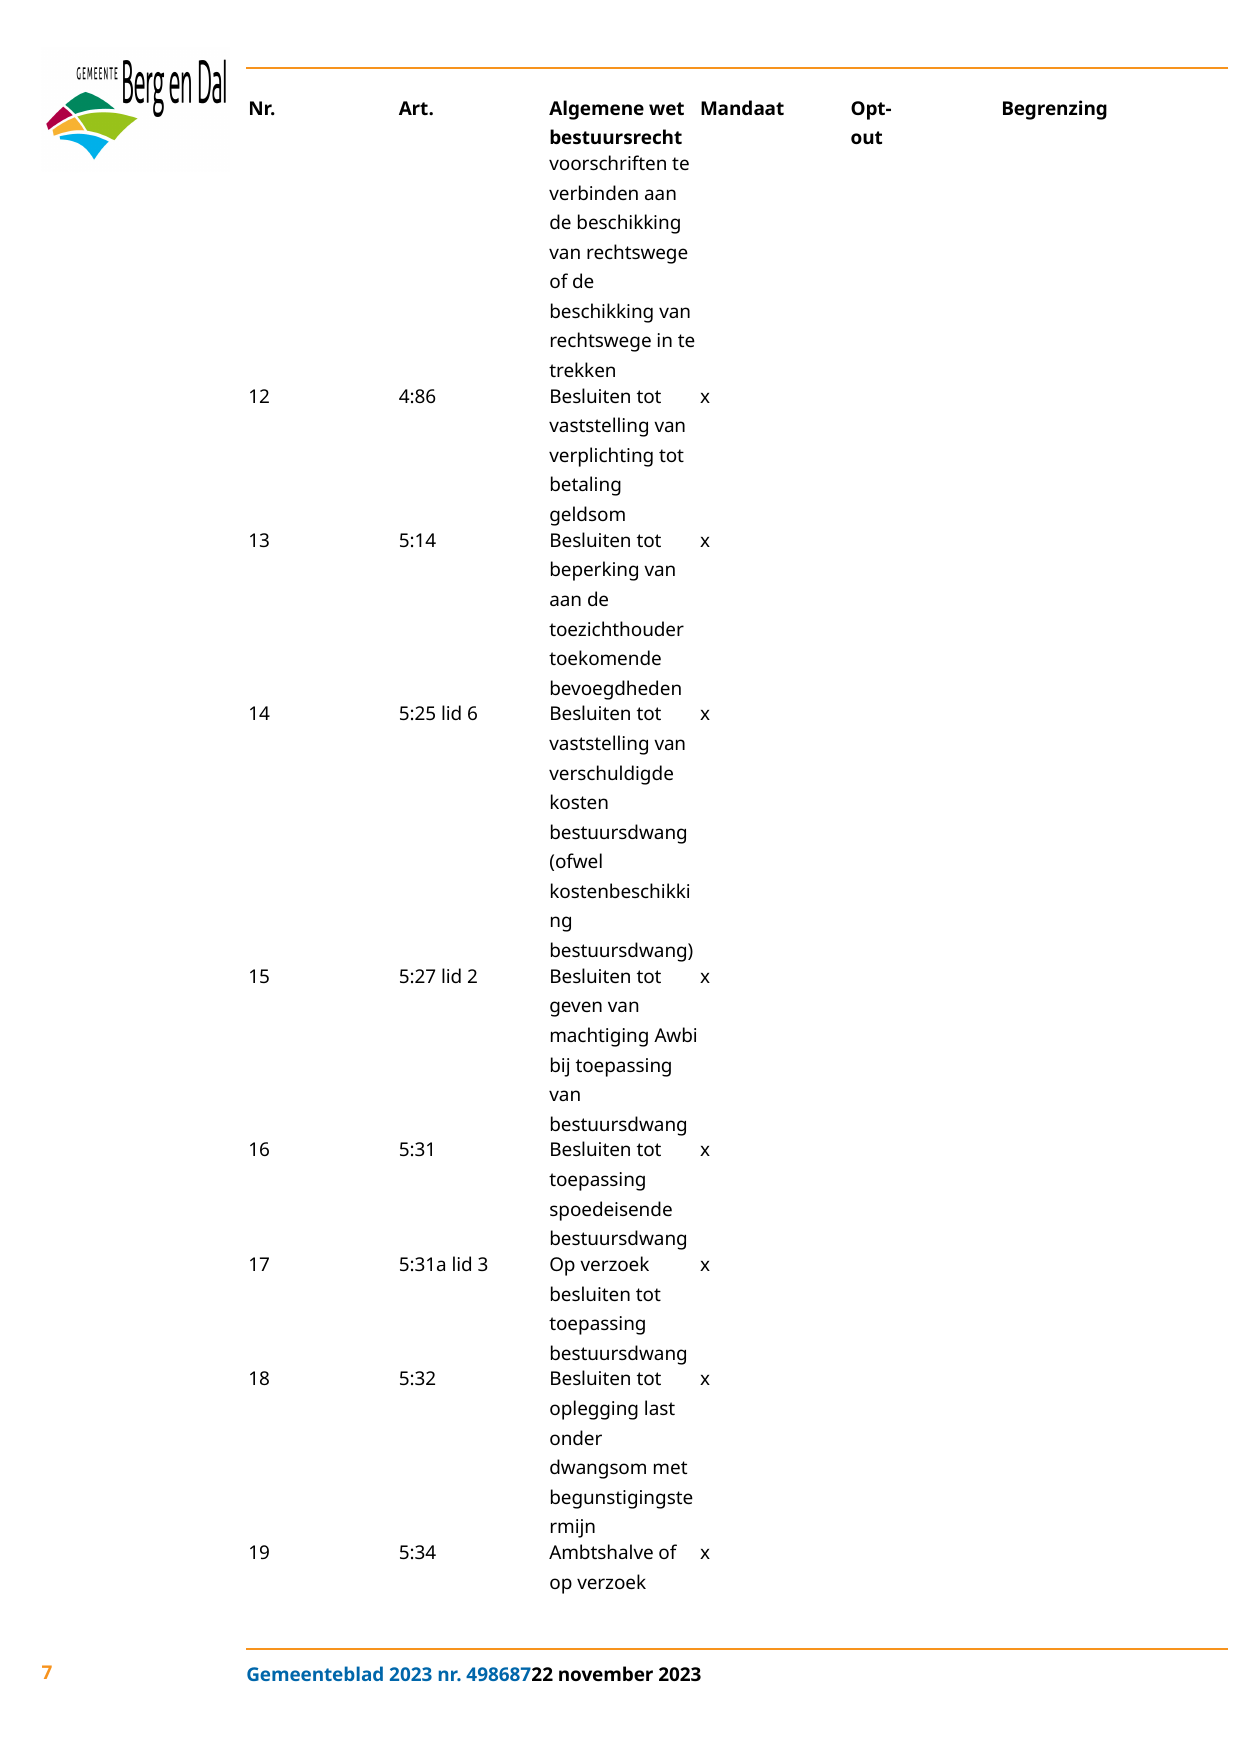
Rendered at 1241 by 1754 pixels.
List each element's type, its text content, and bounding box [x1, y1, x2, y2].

table_cell [850, 701, 1001, 963]
table_cell x [700, 1251, 850, 1366]
table_cell 19 [248, 1539, 398, 1594]
table_cell Besluiten tot oplegging last onder dwangsom met begunstigingstermijn [549, 1366, 700, 1539]
table_cell [850, 1251, 1001, 1366]
table_cell [1001, 1251, 1152, 1366]
table_cell Besluiten tot toepassing spoedeisende bestuursdwang [549, 1137, 700, 1251]
table_cell [1001, 963, 1152, 1137]
table_cell x [700, 527, 850, 701]
table_cell 14 [248, 701, 398, 963]
table_cell 5:31a lid 3 [399, 1251, 549, 1366]
table_cell Besluiten tot vaststelling van verplichting tot betaling geldsom [549, 383, 700, 527]
table_cell [850, 1137, 1001, 1251]
table_cell x [700, 1366, 850, 1539]
table_cell [850, 1366, 1001, 1539]
table_cell Besluiten tot beperking van aan de toezichthouder toekomende bevoegdheden [549, 527, 700, 701]
table_header Mandaat [700, 95, 850, 150]
table_cell [1001, 1366, 1152, 1539]
table_cell x [700, 701, 850, 963]
table_cell [248, 150, 398, 383]
table_header Nr. [248, 95, 398, 150]
table_cell 13 [248, 527, 398, 701]
table_cell x [700, 1137, 850, 1251]
table_cell 18 [248, 1366, 398, 1539]
picture [41, 47, 231, 172]
table_cell 5:31 [399, 1137, 549, 1251]
table_cell x [700, 383, 850, 527]
table_cell Ambtshalve of op verzoek [549, 1539, 700, 1594]
table_cell [850, 383, 1001, 527]
table_cell 12 [248, 383, 398, 527]
table_cell [1001, 150, 1152, 383]
table_header Opt- out [850, 95, 1001, 150]
table_cell [850, 1539, 1001, 1594]
table_cell x [700, 963, 850, 1137]
table_cell [850, 150, 1001, 383]
table_cell [700, 150, 850, 383]
table_cell [1001, 1539, 1152, 1594]
table_header Algemene wet bestuursrecht [549, 95, 700, 150]
table_cell 4:86 [399, 383, 549, 527]
table_header Art. [399, 95, 549, 150]
table_cell [399, 150, 549, 383]
table_cell x [700, 1539, 850, 1594]
table_cell [1001, 1137, 1152, 1251]
table_cell 5:27 lid 2 [399, 963, 549, 1137]
table_cell 5:25 lid 6 [399, 701, 549, 963]
table_cell [1001, 527, 1152, 701]
table_cell [850, 527, 1001, 701]
table_cell Besluiten tot vaststelling van verschuldigde kosten bestuursdwang (ofwel kostenbeschikking bestuursdwang) [549, 701, 700, 963]
table_cell 5:32 [399, 1366, 549, 1539]
table_cell [850, 963, 1001, 1137]
table_cell Besluiten tot geven van machtiging Awbi bij toepassing van bestuursdwang [549, 963, 700, 1137]
table_cell [1001, 701, 1152, 963]
table_cell 17 [248, 1251, 398, 1366]
table_cell 5:14 [399, 527, 549, 701]
table_cell 15 [248, 963, 398, 1137]
table_header Begrenzing [1001, 95, 1152, 150]
table_cell [1001, 383, 1152, 527]
table_cell Op verzoek besluiten tot toepassing bestuursdwang [549, 1251, 700, 1366]
table_cell voorschriften te verbinden aan de beschikking van rechtswege of de beschikking van rechtswege in te trekken [549, 150, 700, 383]
table_cell 5:34 [399, 1539, 549, 1594]
table_cell 16 [248, 1137, 398, 1251]
